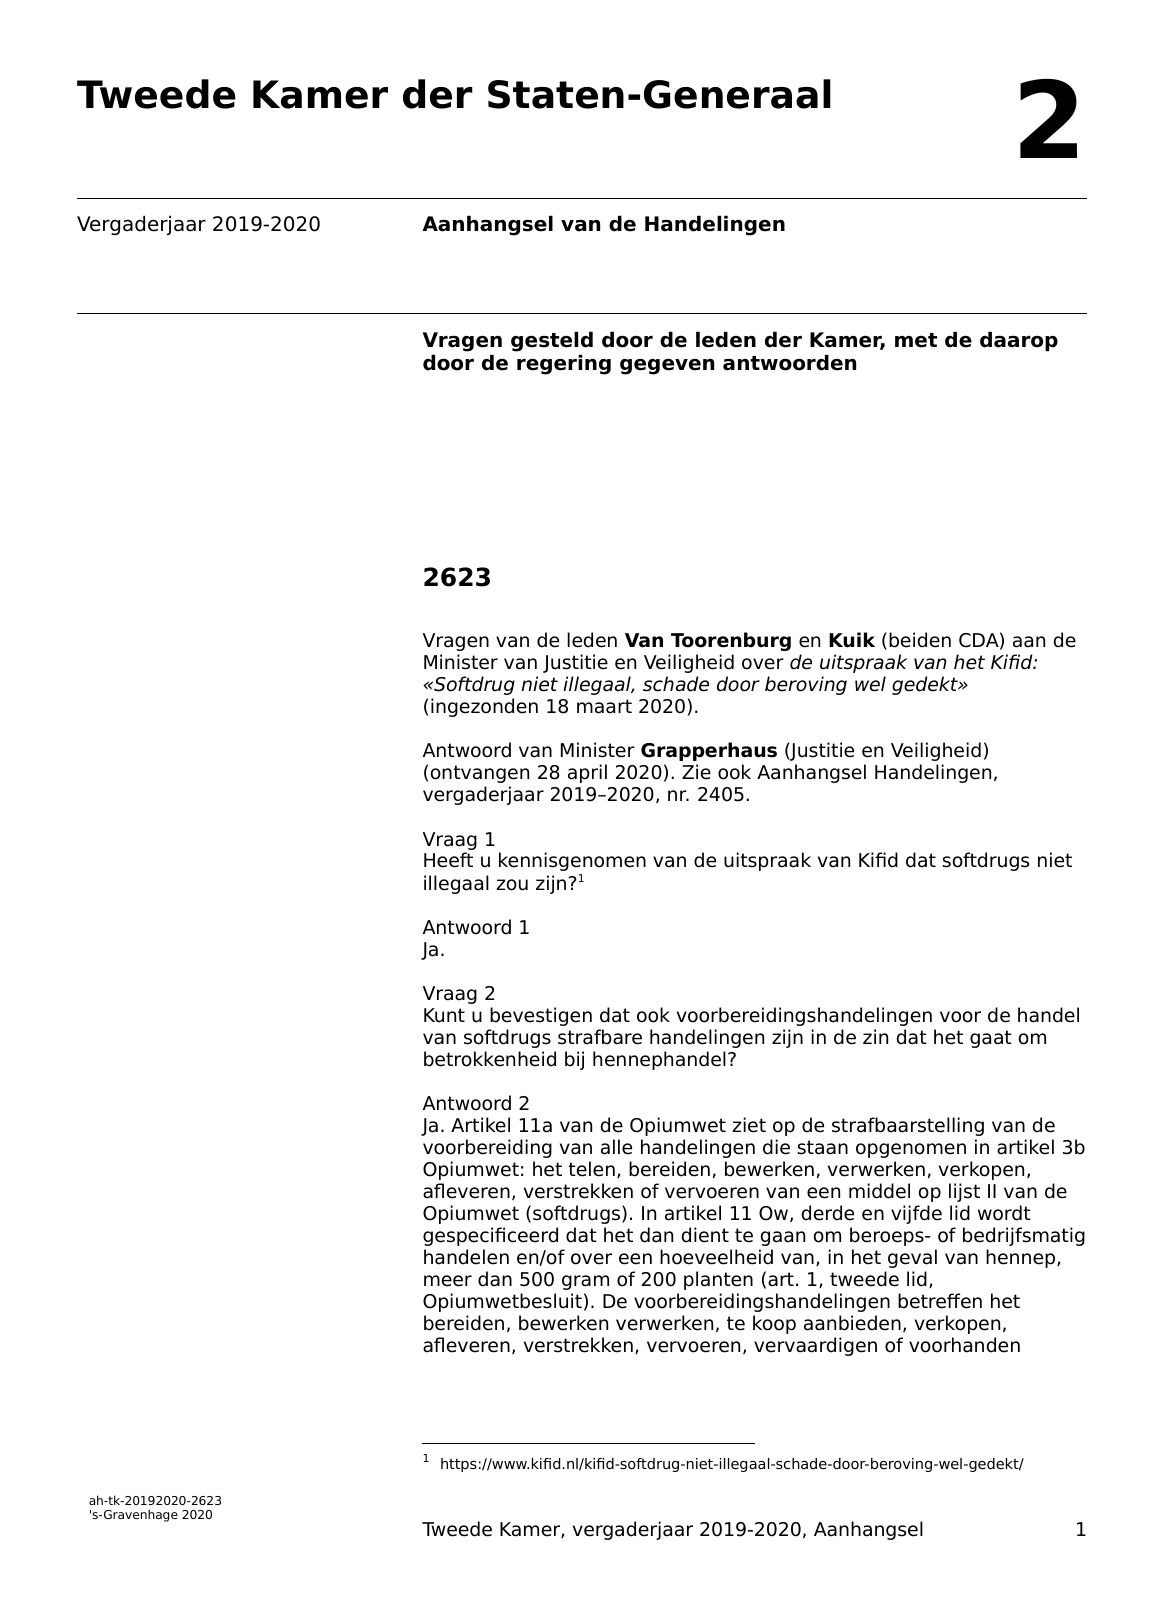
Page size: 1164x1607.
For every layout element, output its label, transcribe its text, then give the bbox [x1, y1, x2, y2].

text Antwoord van Minister Grapperhaus (Justitie en Veiligheid) (ontvangen 28 april 2020). Zie ook Aanhangsel Handelingen, vergaderjaar 2019–2020, nr. 2405. [422, 740, 1087, 806]
text https://www.kifid.nl/kifid-softdrug-niet-illegaal-schade-door-beroving-wel-gedekt/ [422, 1452, 1087, 1474]
text 's-Gravenhage 2020 [88, 1508, 323, 1522]
text Ja. [422, 938, 1087, 961]
text Antwoord 2 [422, 1093, 1087, 1115]
text Vragen van de leden Van Toorenburg en Kuik (beiden CDA) aan de Minister van Justitie en Veiligheid over de uitspraak van het Kifid: «Softdrug niet illegaal, schade door beroving wel gedekt» (ingezonden 18 maart 2020). [422, 630, 1087, 718]
text Antwoord 1 [422, 917, 1087, 938]
text Vraag 2 [422, 983, 1087, 1005]
text Heeft u kennisgenomen van de uitspraak van Kifid dat softdrugs niet illegaal zou zijn? [422, 850, 1087, 894]
text Ja. Artikel 11a van de Opiumwet ziet op de strafbaarstelling van de voorbereiding van alle handelingen die staan opgenomen in artikel 3b Opiumwet: het telen, bereiden, bewerken, verwerken, verkopen, afleveren, verstrekken of vervoeren van een middel op lijst II van de Opiumwet (softdrugs). In artikel 11 Ow, derde en vijfde lid wordt gespecificeerd dat het dan dient te gaan om beroeps- of bedrijfsmatig handelen en/of over een hoeveelheid van, in het geval van hennep, meer dan 500 gram of 200 planten (art. 1, tweede lid, Opiumwetbesluit). De voorbereidingshandelingen betreffen het bereiden, bewerken verwerken, te koop aanbieden, verkopen, afleveren, verstrekken, vervoeren, vervaardigen of voorhanden [422, 1115, 1087, 1357]
table_cell Vragen gesteld door de leden der Kamer, met de daarop door de regering gegeven antwoorden [422, 314, 1087, 375]
table_cell Vergaderjaar 2019-2020 [77, 199, 422, 313]
table_header 2 [886, 59, 1087, 198]
table_cell Aanhangsel van de Handelingen [422, 199, 1087, 313]
text ah-tk-20192020-2623 [88, 1494, 323, 1508]
table_header Tweede Kamer der Staten-Generaal [77, 59, 886, 198]
text Vraag 1 [422, 828, 1087, 850]
text Kunt u bevestigen dat ook voorbereidingshandelingen voor de handel van softdrugs strafbare handelingen zijn in de zin dat het gaat om betrokkenheid bij hennephandel? [422, 1005, 1087, 1071]
text 2623 [422, 563, 1087, 592]
table_cell [77, 314, 422, 375]
